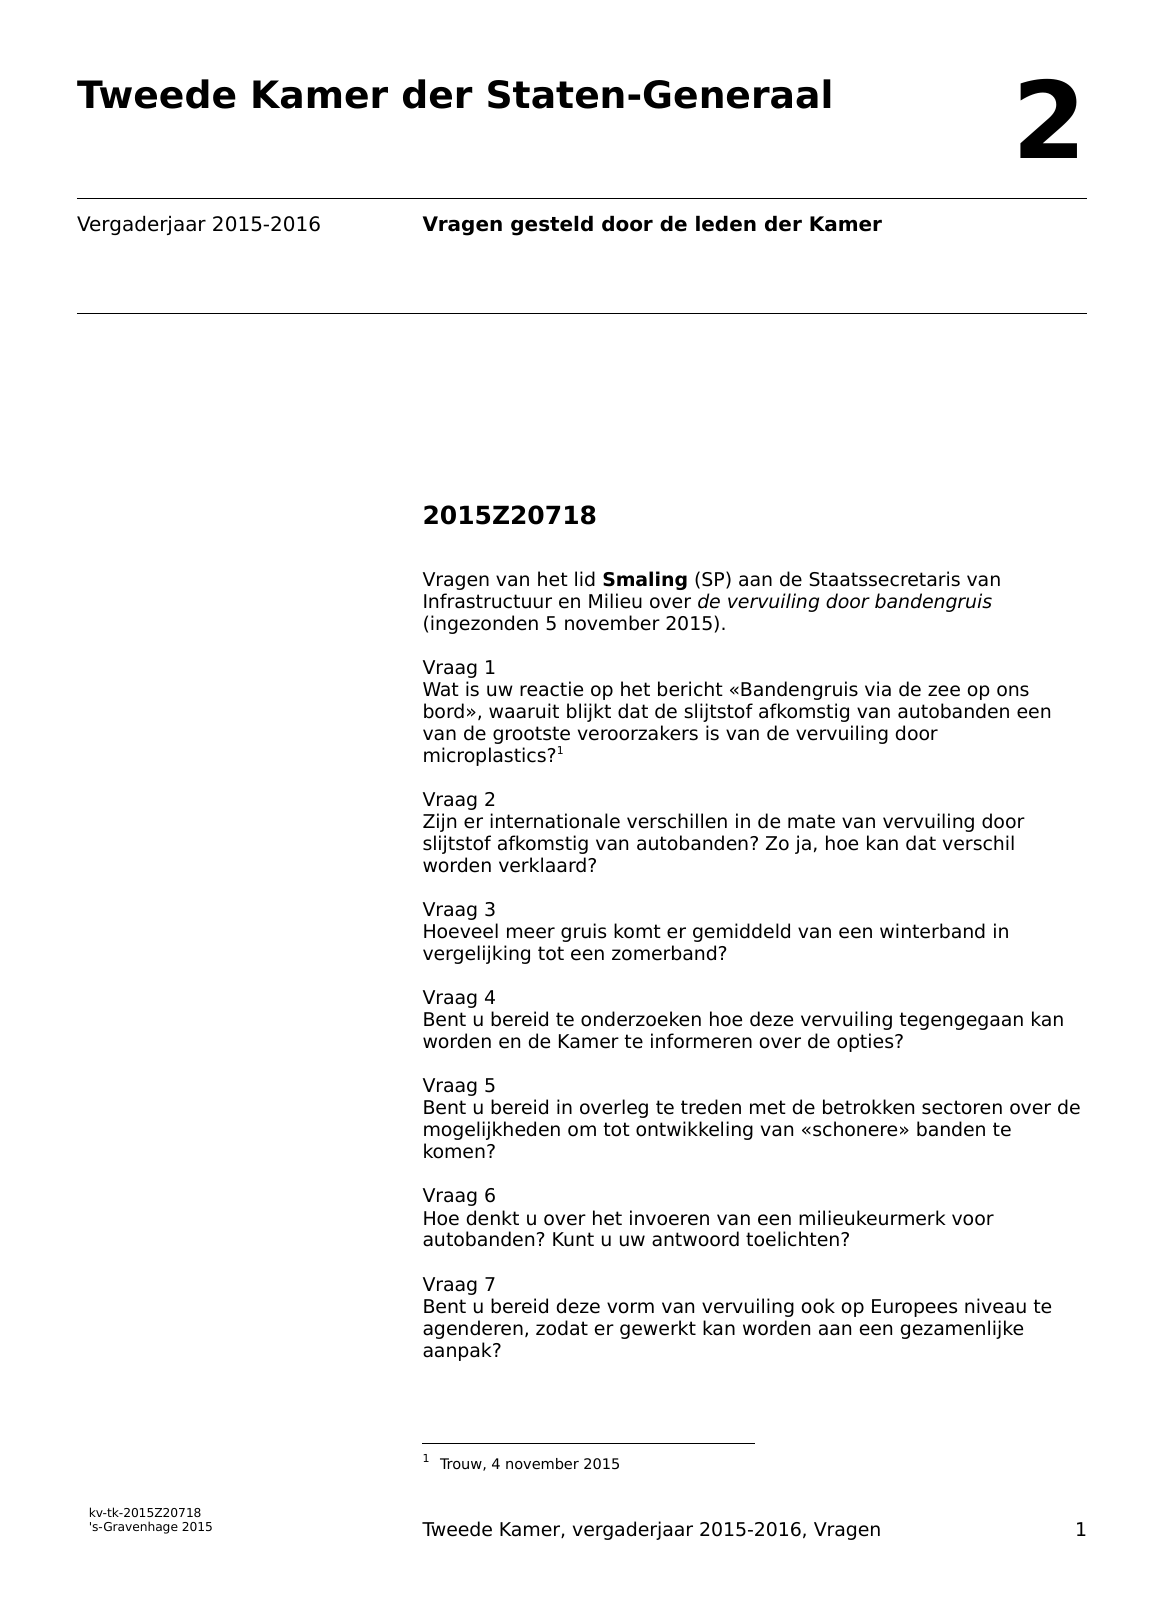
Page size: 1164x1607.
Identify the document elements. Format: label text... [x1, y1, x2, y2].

text Bent u bereid deze vorm van vervuiling ook op Europees niveau te agenderen, zodat er gewerkt kan worden aan een gezamenlijke aanpak? [422, 1296, 1087, 1361]
text Bent u bereid in overleg te treden met de betrokken sectoren over de mogelijkheden om tot ontwikkeling van «schonere» banden te komen? [422, 1097, 1087, 1163]
text 's-Gravenhage 2015 [88, 1520, 323, 1534]
table_header 2 [886, 59, 1087, 198]
text Hoe denkt u over het invoeren van een milieukeurmerk voor autobanden? Kunt u uw antwoord toelichten? [422, 1207, 1087, 1251]
text Hoeveel meer gruis komt er gemiddeld van een winterband in vergelijking tot een zomerband? [422, 921, 1087, 965]
text Vraag 3 [422, 899, 1087, 921]
table_header Tweede Kamer der Staten-Generaal [77, 59, 886, 198]
table_cell Vergaderjaar 2015-2016 [77, 199, 422, 313]
text 2015Z20718 [422, 501, 1087, 531]
text Vragen van het lid Smaling (SP) aan de Staatssecretaris van Infrastructuur en Milieu over de vervuiling door bandengruis (ingezonden 5 november 2015). [422, 569, 1087, 635]
text Bent u bereid te onderzoeken hoe deze vervuiling tegengegaan kan worden en de Kamer te informeren over de opties? [422, 1009, 1087, 1053]
text Trouw, 4 november 2015 [422, 1452, 1087, 1474]
text kv-tk-2015Z20718 [88, 1506, 323, 1520]
text Vraag 1 [422, 657, 1087, 679]
table_cell Vragen gesteld door de leden der Kamer [422, 199, 1087, 313]
text Zijn er internationale verschillen in de mate van vervuiling door slijtstof afkomstig van autobanden? Zo ja, hoe kan dat verschil worden verklaard? [422, 811, 1087, 877]
text Wat is uw reactie op het bericht «Bandengruis via de zee op ons bord», waaruit blijkt dat de slijtstof afkomstig van autobanden een van de grootste veroorzakers is van de vervuiling door microplastics? [422, 679, 1087, 767]
text Vraag 6 [422, 1185, 1087, 1207]
text Vraag 5 [422, 1075, 1087, 1097]
text Vraag 2 [422, 789, 1087, 811]
text Vraag 7 [422, 1273, 1087, 1296]
text Vraag 4 [422, 987, 1087, 1009]
